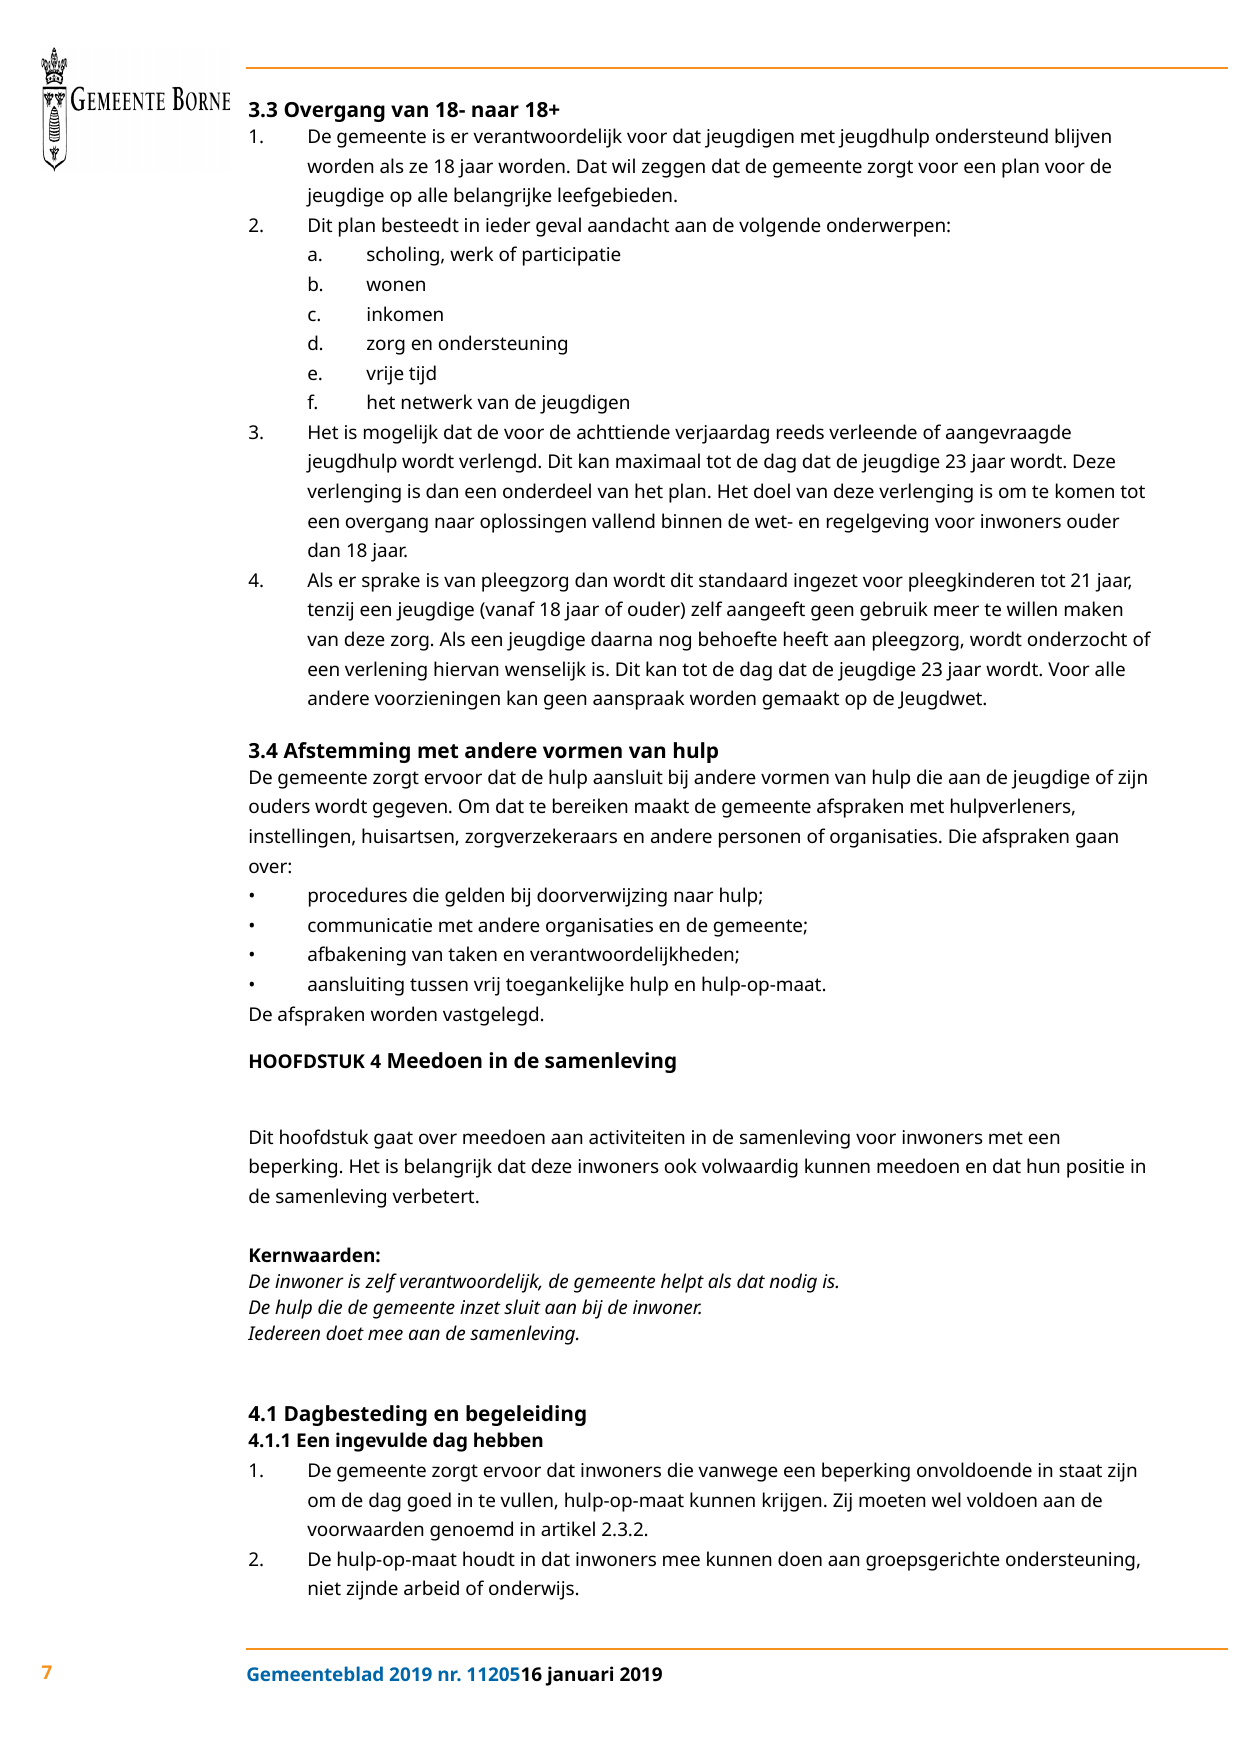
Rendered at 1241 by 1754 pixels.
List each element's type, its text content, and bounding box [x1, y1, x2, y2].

list zorg en ondersteuning [307, 330, 1152, 356]
list Het is mogelijk dat de voor de achttiende verjaardag reeds verleende of aangevraagde jeugdhulp wordt verlengd. Dit kan maximaal tot de dag dat de jeugdige 23 jaar wordt. Deze verlenging is dan een onderdeel van het plan. Het doel van deze verlenging is om te komen tot een overgang naar oplossingen vallend binnen de wet- en regelgeving voor inwoners ouder dan 18 jaar. [248, 419, 1152, 563]
list wonen [307, 271, 1152, 297]
list scholing, werk of participatie [307, 242, 1152, 267]
list het netwerk van de jeugdigen [307, 389, 1152, 415]
text 3.4 Afstemming met andere vormen van hulp [248, 736, 1152, 764]
list De gemeente is er verantwoordelijk voor dat jeugdigen met jeugdhulp ondersteund blijven worden als ze 18 jaar worden. Dat wil zeggen dat de gemeente zorgt voor een plan voor de jeugdige op alle belangrijke leefgebieden. [248, 123, 1152, 208]
text 3.3 Overgang van 18- naar 18+ [248, 95, 1152, 123]
picture [41, 47, 231, 172]
text 4.1.1 Een ingevulde dag hebben [248, 1428, 1152, 1453]
list De hulp-op-maat houdt in dat inwoners mee kunnen doen aan groepsgerichte ondersteuning, niet zijnde arbeid of onderwijs. [248, 1546, 1152, 1601]
list communicatie met andere organisaties en de gemeente; [248, 912, 1152, 938]
table_cell De hulp die de gemeente inzet sluit aan bij de inwoner. [248, 1294, 1152, 1320]
list inkomen [307, 301, 1152, 326]
text HOOFDSTUK 4 Meedoen in de samenleving [248, 1046, 1152, 1075]
text De gemeente zorgt ervoor dat de hulp aansluit bij andere vormen van hulp die aan de jeugdige of zijn ouders wordt gegeven. Om dat te bereiken maakt de gemeente afspraken met hulpverleners, instellingen, huisartsen, zorgverzekeraars en andere personen of organisaties. Die afspraken gaan over: [248, 764, 1152, 879]
table_cell De inwoner is zelf verantwoordelijk, de gemeente helpt als dat nodig is. [248, 1268, 1152, 1294]
list vrije tijd [307, 360, 1152, 386]
list aansluiting tussen vrij toegankelijke hulp en hulp-op-maat. [248, 971, 1152, 997]
list De gemeente zorgt ervoor dat inwoners die vanwege een beperking onvoldoende in staat zijn om de dag goed in te vullen, hulp-op-maat kunnen krijgen. Zij moeten wel voldoen aan de voorwaarden genoemd in artikel 2.3.2. [248, 1457, 1152, 1542]
table_cell Iedereen doet mee aan de samenleving. [248, 1320, 1152, 1346]
list procedures die gelden bij doorverwijzing naar hulp; [248, 882, 1152, 908]
list afbakening van taken en verantwoordelijkheden; [248, 942, 1152, 967]
text Dit hoofdstuk gaat over meedoen aan activiteiten in de samenleving voor inwoners met een beperking. Het is belangrijk dat deze inwoners ook volwaardig kunnen meedoen en dat hun positie in de samenleving verbetert. [248, 1124, 1152, 1209]
list Als er sprake is van pleegzorg dan wordt dit standaard ingezet voor pleegkinderen tot 21 jaar, tenzij een jeugdige (vanaf 18 jaar of ouder) zelf aangeeft geen gebruik meer te willen maken van deze zorg. Als een jeugdige daarna nog behoefte heeft aan pleegzorg, wordt onderzocht of een verlening hiervan wenselijk is. Dit kan tot de dag dat de jeugdige 23 jaar wordt. Voor alle andere voorzieningen kan geen aanspraak worden gemaakt op de Jeugdwet. [248, 567, 1152, 711]
table_header Kernwaarden: [248, 1243, 1152, 1268]
list Dit plan besteedt in ieder geval aandacht aan de volgende onderwerpen: [248, 212, 1152, 238]
text 4.1 Dagbesteding en begeleiding [248, 1399, 1152, 1428]
text De afspraken worden vastgelegd. [248, 1001, 1152, 1027]
